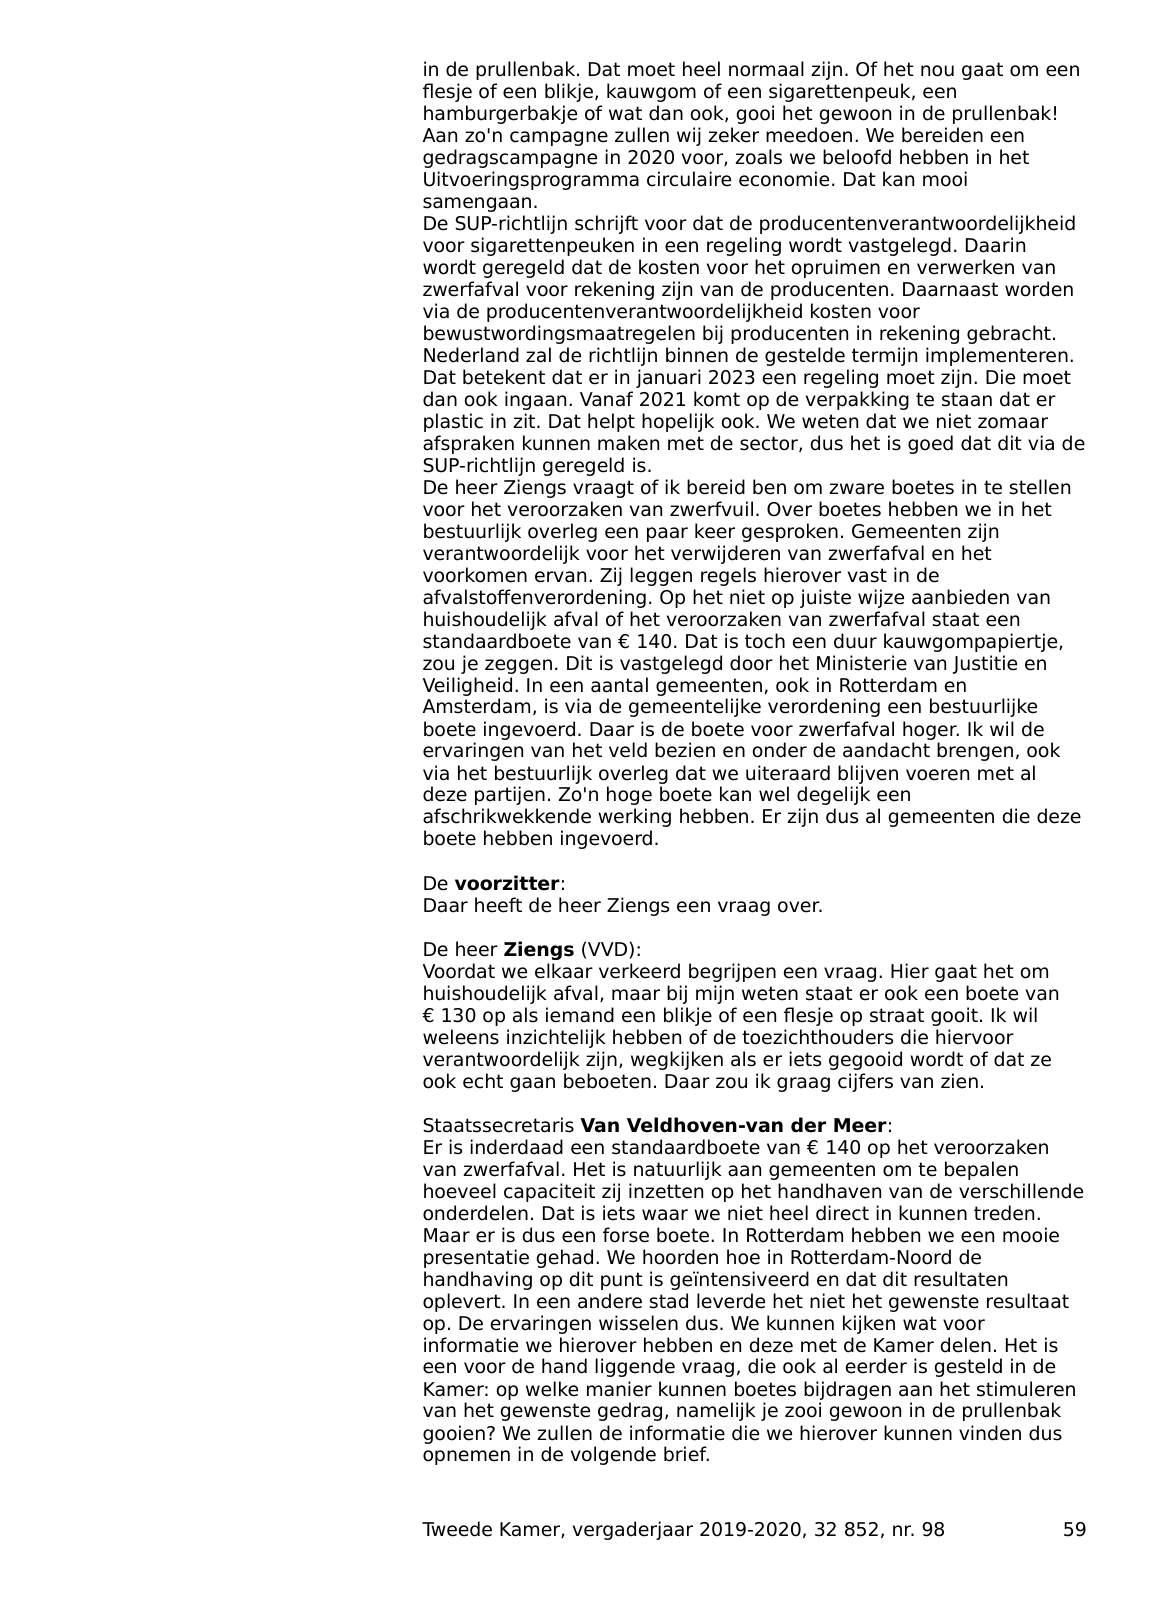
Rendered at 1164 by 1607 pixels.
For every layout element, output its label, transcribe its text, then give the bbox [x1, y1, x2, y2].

text De heer Ziengs (VVD): [422, 939, 1087, 961]
text Staatssecretaris Van Veldhoven-van der Meer: [422, 1115, 1087, 1137]
text Daar heeft de heer Ziengs een vraag over. [422, 894, 1087, 916]
text De SUP-richtlijn schrijft voor dat de producentenverantwoordelijkheid voor sigarettenpeuken in een regeling wordt vastgelegd. Daarin wordt geregeld dat de kosten voor het opruimen en verwerken van zwerfafval voor rekening zijn van de producenten. Daarnaast worden via de producentenverantwoordelijkheid kosten voor bewustwordingsmaatregelen bij producenten in rekening gebracht. Nederland zal de richtlijn binnen de gestelde termijn implementeren. Dat betekent dat er in januari 2023 een regeling moet zijn. Die moet dan ook ingaan. Vanaf 2021 komt op de verpakking te staan dat er plastic in zit. Dat helpt hopelijk ook. We weten dat we niet zomaar afspraken kunnen maken met de sector, dus het is goed dat dit via de SUP-richtlijn geregeld is. [422, 213, 1087, 477]
text De voorzitter: [422, 872, 1087, 894]
text De heer Ziengs vraagt of ik bereid ben om zware boetes in te stellen voor het veroorzaken van zwerfvuil. Over boetes hebben we in het bestuurlijk overleg een paar keer gesproken. Gemeenten zijn verantwoordelijk voor het verwijderen van zwerfafval en het voorkomen ervan. Zij leggen regels hierover vast in de afvalstoffenverordening. Op het niet op juiste wijze aanbieden van huishoudelijk afval of het veroorzaken van zwerfafval staat een standaardboete van € 140. Dat is toch een duur kauwgompapiertje, zou je zeggen. Dit is vastgelegd door het Ministerie van Justitie en Veiligheid. In een aantal gemeenten, ook in Rotterdam en Amsterdam, is via de gemeentelijke verordening een bestuurlijke boete ingevoerd. Daar is de boete voor zwerfafval hoger. Ik wil de ervaringen van het veld bezien en onder de aandacht brengen, ook via het bestuurlijk overleg dat we uiteraard blijven voeren met al deze partijen. Zo'n hoge boete kan wel degelijk een afschrikwekkende werking hebben. Er zijn dus al gemeenten die deze boete hebben ingevoerd. [422, 477, 1087, 850]
text Er is inderdaad een standaardboete van € 140 op het veroorzaken van zwerfafval. Het is natuurlijk aan gemeenten om te bepalen hoeveel capaciteit zij inzetten op het handhaven van de verschillende onderdelen. Dat is iets waar we niet heel direct in kunnen treden. Maar er is dus een forse boete. In Rotterdam hebben we een mooie presentatie gehad. We hoorden hoe in Rotterdam-Noord de handhaving op dit punt is geïntensiveerd en dat dit resultaten oplevert. In een andere stad leverde het niet het gewenste resultaat op. De ervaringen wisselen dus. We kunnen kijken wat voor informatie we hierover hebben en deze met de Kamer delen. Het is een voor de hand liggende vraag, die ook al eerder is gesteld in de Kamer: op welke manier kunnen boetes bijdragen aan het stimuleren van het gewenste gedrag, namelijk je zooi gewoon in de prullenbak gooien? We zullen de informatie die we hierover kunnen vinden dus opnemen in de volgende brief. [422, 1137, 1087, 1466]
text Voordat we elkaar verkeerd begrijpen een vraag. Hier gaat het om huishoudelijk afval, maar bij mijn weten staat er ook een boete van € 130 op als iemand een blikje of een flesje op straat gooit. Ik wil weleens inzichtelijk hebben of de toezichthouders die hiervoor verantwoordelijk zijn, wegkijken als er iets gegooid wordt of dat ze ook echt gaan beboeten. Daar zou ik graag cijfers van zien. [422, 961, 1087, 1092]
text in de prullenbak. Dat moet heel normaal zijn. Of het nou gaat om een flesje of een blikje, kauwgom of een sigarettenpeuk, een hamburgerbakje of wat dan ook, gooi het gewoon in de prullenbak! Aan zo'n campagne zullen wij zeker meedoen. We bereiden een gedragscampagne in 2020 voor, zoals we beloofd hebben in het Uitvoeringsprogramma circulaire economie. Dat kan mooi samengaan. [422, 59, 1087, 213]
